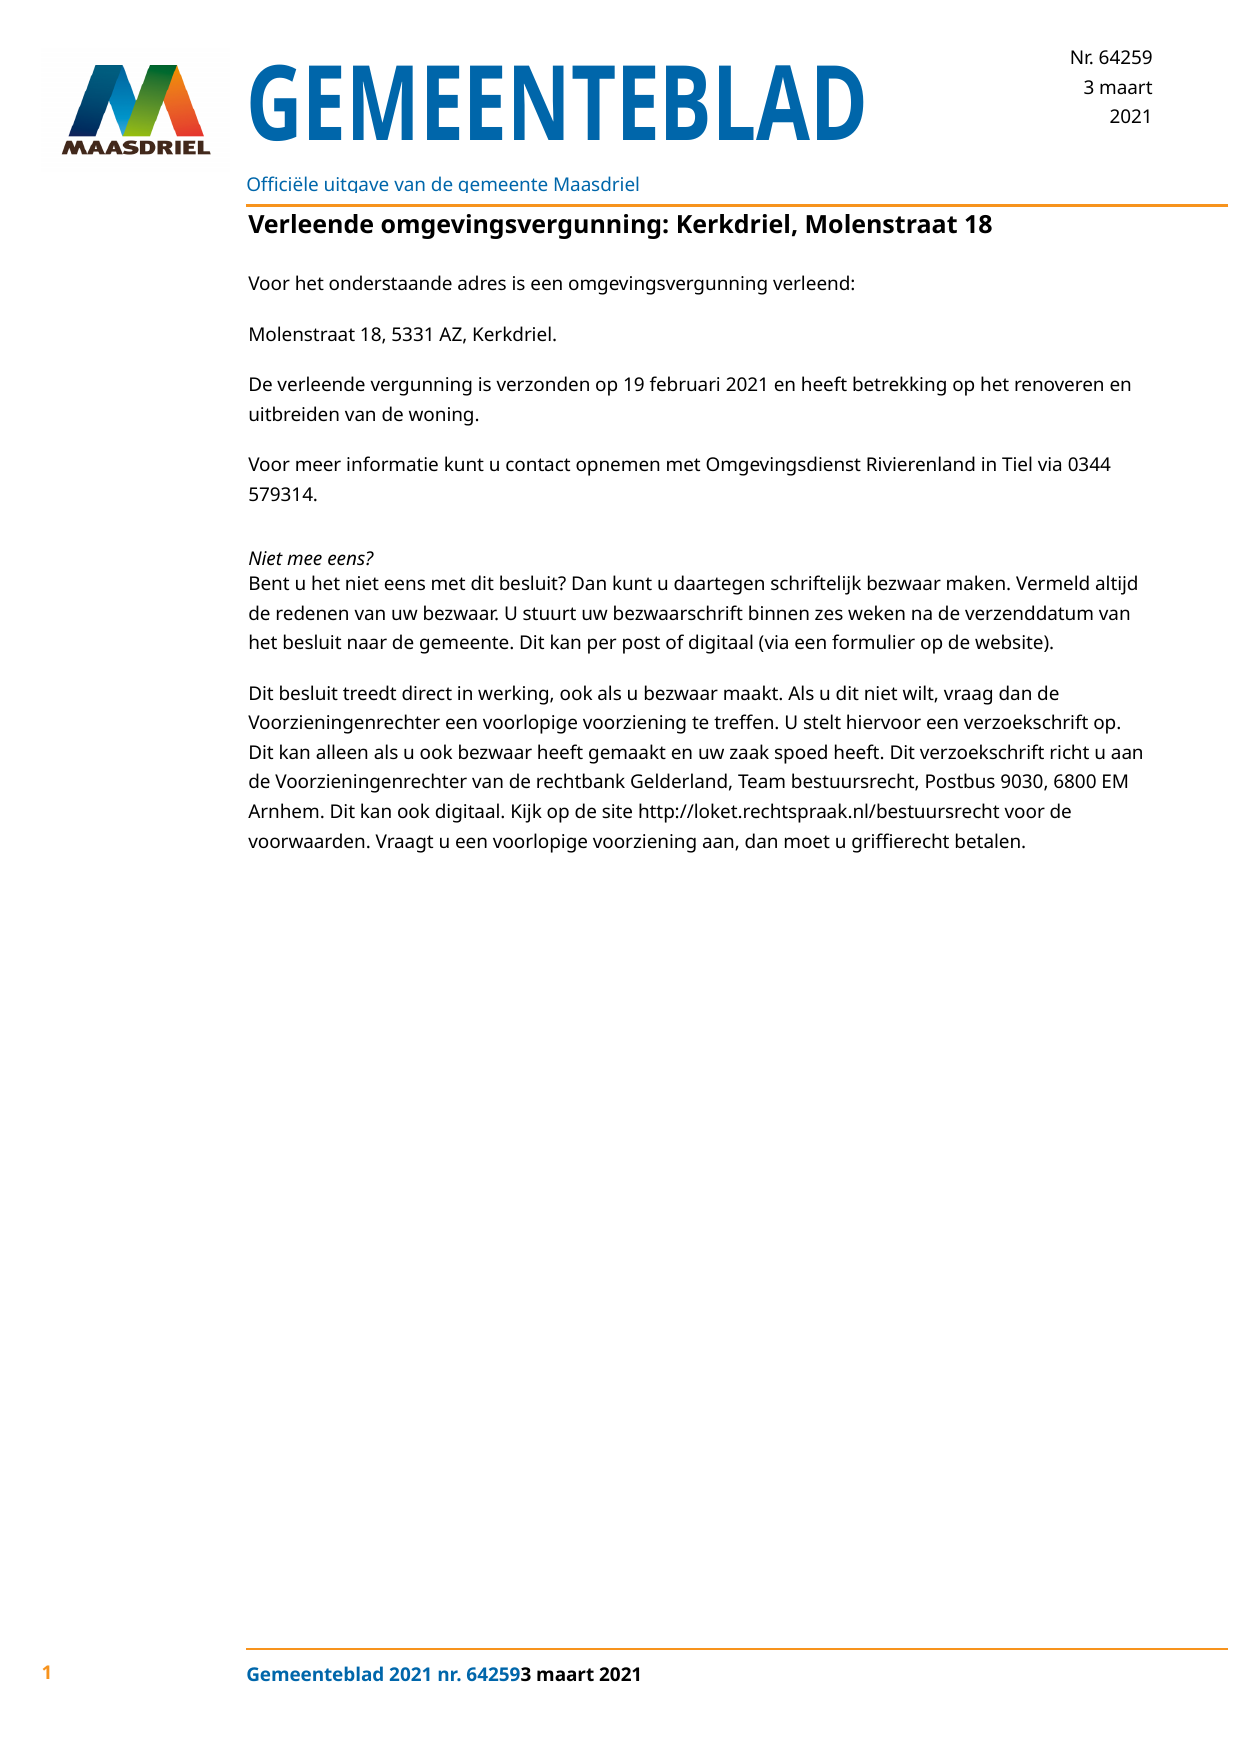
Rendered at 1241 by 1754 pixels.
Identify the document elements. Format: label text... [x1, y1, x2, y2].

text Bent u het niet eens met dit besluit? Dan kunt u daartegen schriftelijk bezwaar maken. Vermeld altijd de redenen van uw bezwaar. U stuurt uw bezwaarschrift binnen zes weken na de verzenddatum van het besluit naar de gemeente. Dit kan per post of digitaal (via een formulier op de website). [248, 570, 1152, 655]
text Verleende omgevingsvergunning: Kerkdriel, Molenstraat 18 [248, 207, 1152, 241]
picture [41, 47, 231, 172]
text Molenstraat 18, 5331 AZ, Kerkdriel. [248, 321, 1152, 346]
text Voor het onderstaande adres is een omgevingsvergunning verleend: [248, 270, 1152, 296]
text Dit besluit treedt direct in werking, ook als u bezwaar maakt. Als u dit niet wilt, vraag dan de Voorzieningenrechter een voorlopige voorziening te treffen. U stelt hiervoor een verzoekschrift op. Dit kan alleen als u ook bezwaar heeft gemaakt en uw zaak spoed heeft. Dit verzoekschrift richt u aan de Voorzieningenrechter van de rechtbank Gelderland, Team bestuursrecht, Postbus 9030, 6800 EM Arnhem. Dit kan ook digitaal. Kijk op de site http://loket.rechtspraak.nl/bestuursrecht voor de voorwaarden. Vraagt u een voorlopige voorziening aan, dan moet u griffierecht betalen. [248, 680, 1152, 854]
text Voor meer informatie kunt u contact opnemen met Omgevingsdienst Rivierenland in Tiel via 0344 579314. [248, 451, 1152, 506]
text Niet mee eens? [248, 545, 1152, 570]
text De verleende vergunning is verzonden op 19 februari 2021 en heeft betrekking op het renoveren en uitbreiden van de woning. [248, 371, 1152, 426]
